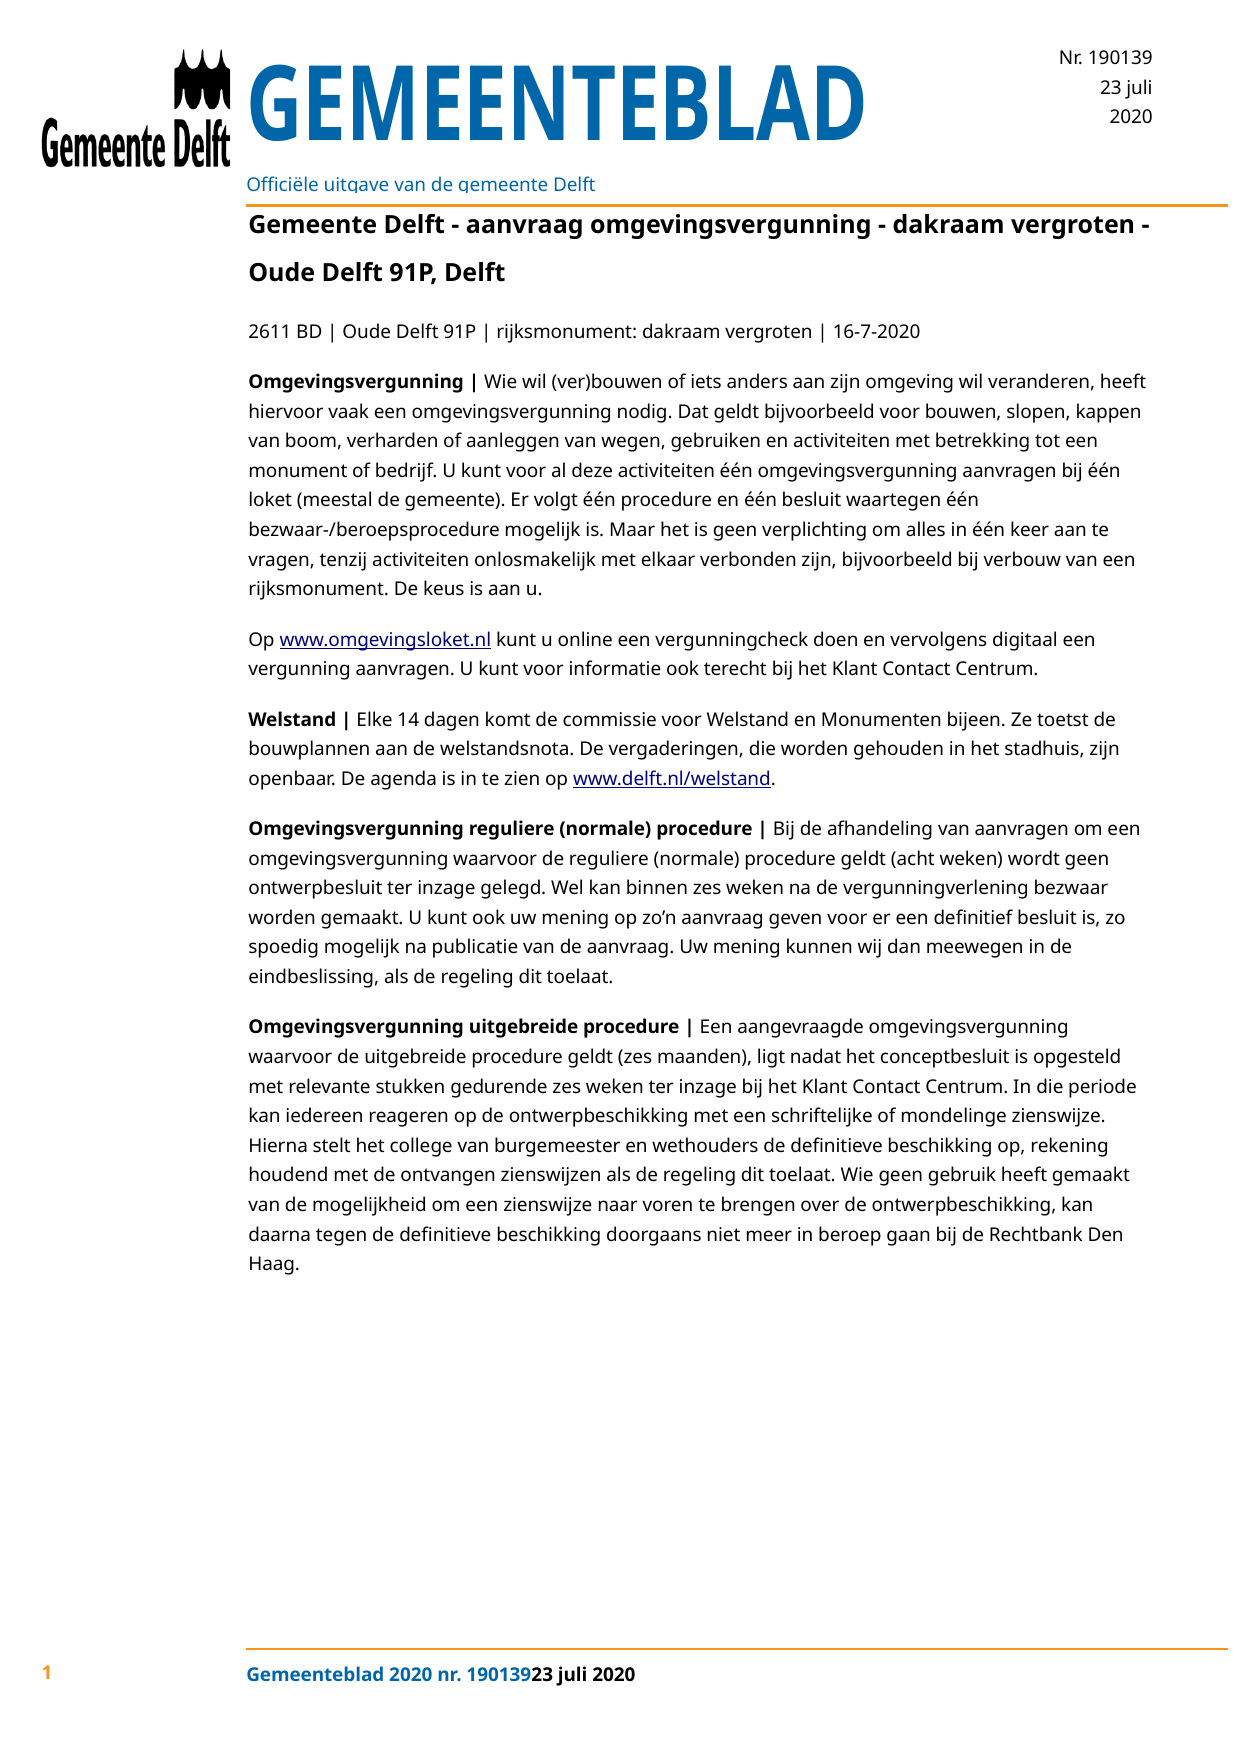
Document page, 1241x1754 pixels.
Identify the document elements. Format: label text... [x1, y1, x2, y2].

text Omgevingsvergunning | Wie wil (ver)bouwen of iets anders aan zijn omgeving wil veranderen, heeft hiervoor vaak een omgevingsvergunning nodig. Dat geldt bijvoorbeeld voor bouwen, slopen, kappen van boom, verharden of aanleggen van wegen, gebruiken en activiteiten met betrekking tot een monument of bedrijf. U kunt voor al deze activiteiten één omgevingsvergunning aanvragen bij één loket (meestal de gemeente). Er volgt één procedure en één besluit waartegen één bezwaar-/beroepsprocedure mogelijk is. Maar het is geen verplichting om alles in één keer aan te vragen, tenzij activiteiten onlosmakelijk met elkaar verbonden zijn, bijvoorbeeld bij verbouw van een rijksmonument. De keus is aan u. [248, 368, 1152, 601]
text Welstand | Elke 14 dagen komt de commissie voor Welstand en Monumenten bijeen. Ze toetst de bouwplannen aan de welstandsnota. De vergaderingen, die worden gehouden in het stadhuis, zijn openbaar. De agenda is in te zien op www.delft.nl/welstand. [248, 706, 1152, 791]
text 2611 BD | Oude Delft 91P | rijksmonument: dakraam vergroten | 16-7-2020 [248, 318, 1152, 344]
text Omgevingsvergunning uitgebreide procedure | Een aangevraagde omgevingsvergunning waarvoor de uitgebreide procedure geldt (zes maanden), ligt nadat het conceptbesluit is opgesteld met relevante stukken gedurende zes weken ter inzage bij het Klant Contact Centrum. In die periode kan iedereen reageren op de ontwerpbeschikking met een schriftelijke of mondelinge zienswijze. Hierna stelt het college van burgemeester en wethouders de definitieve beschikking op, rekening houdend met de ontvangen zienswijzen als de regeling dit toelaat. Wie geen gebruik heeft gemaakt van de mogelijkheid om een zienswijze naar voren te brengen over de ontwerpbeschikking, kan daarna tegen de definitieve beschikking doorgaans niet meer in beroep gaan bij de Rechtbank Den Haag. [248, 1014, 1152, 1276]
text Op www.omgevingsloket.nl kunt u online een vergunningcheck doen en vervolgens digitaal een vergunning aanvragen. U kunt voor informatie ook terecht bij het Klant Contact Centrum. [248, 626, 1152, 681]
picture [41, 47, 231, 172]
text Omgevingsvergunning reguliere (normale) procedure | Bij de afhandeling van aanvragen om een omgevingsvergunning waarvoor de reguliere (normale) procedure geldt (acht weken) wordt geen ontwerpbesluit ter inzage gelegd. Wel kan binnen zes weken na de vergunningverlening bezwaar worden gemaakt. U kunt ook uw mening op zo’n aanvraag geven voor er een definitief besluit is, zo spoedig mogelijk na publicatie van de aanvraag. Uw mening kunnen wij dan meewegen in de eindbeslissing, als de regeling dit toelaat. [248, 815, 1152, 989]
text Gemeente Delft - aanvraag omgevingsvergunning - dakraam vergroten - Oude Delft 91P, Delft [248, 207, 1152, 288]
